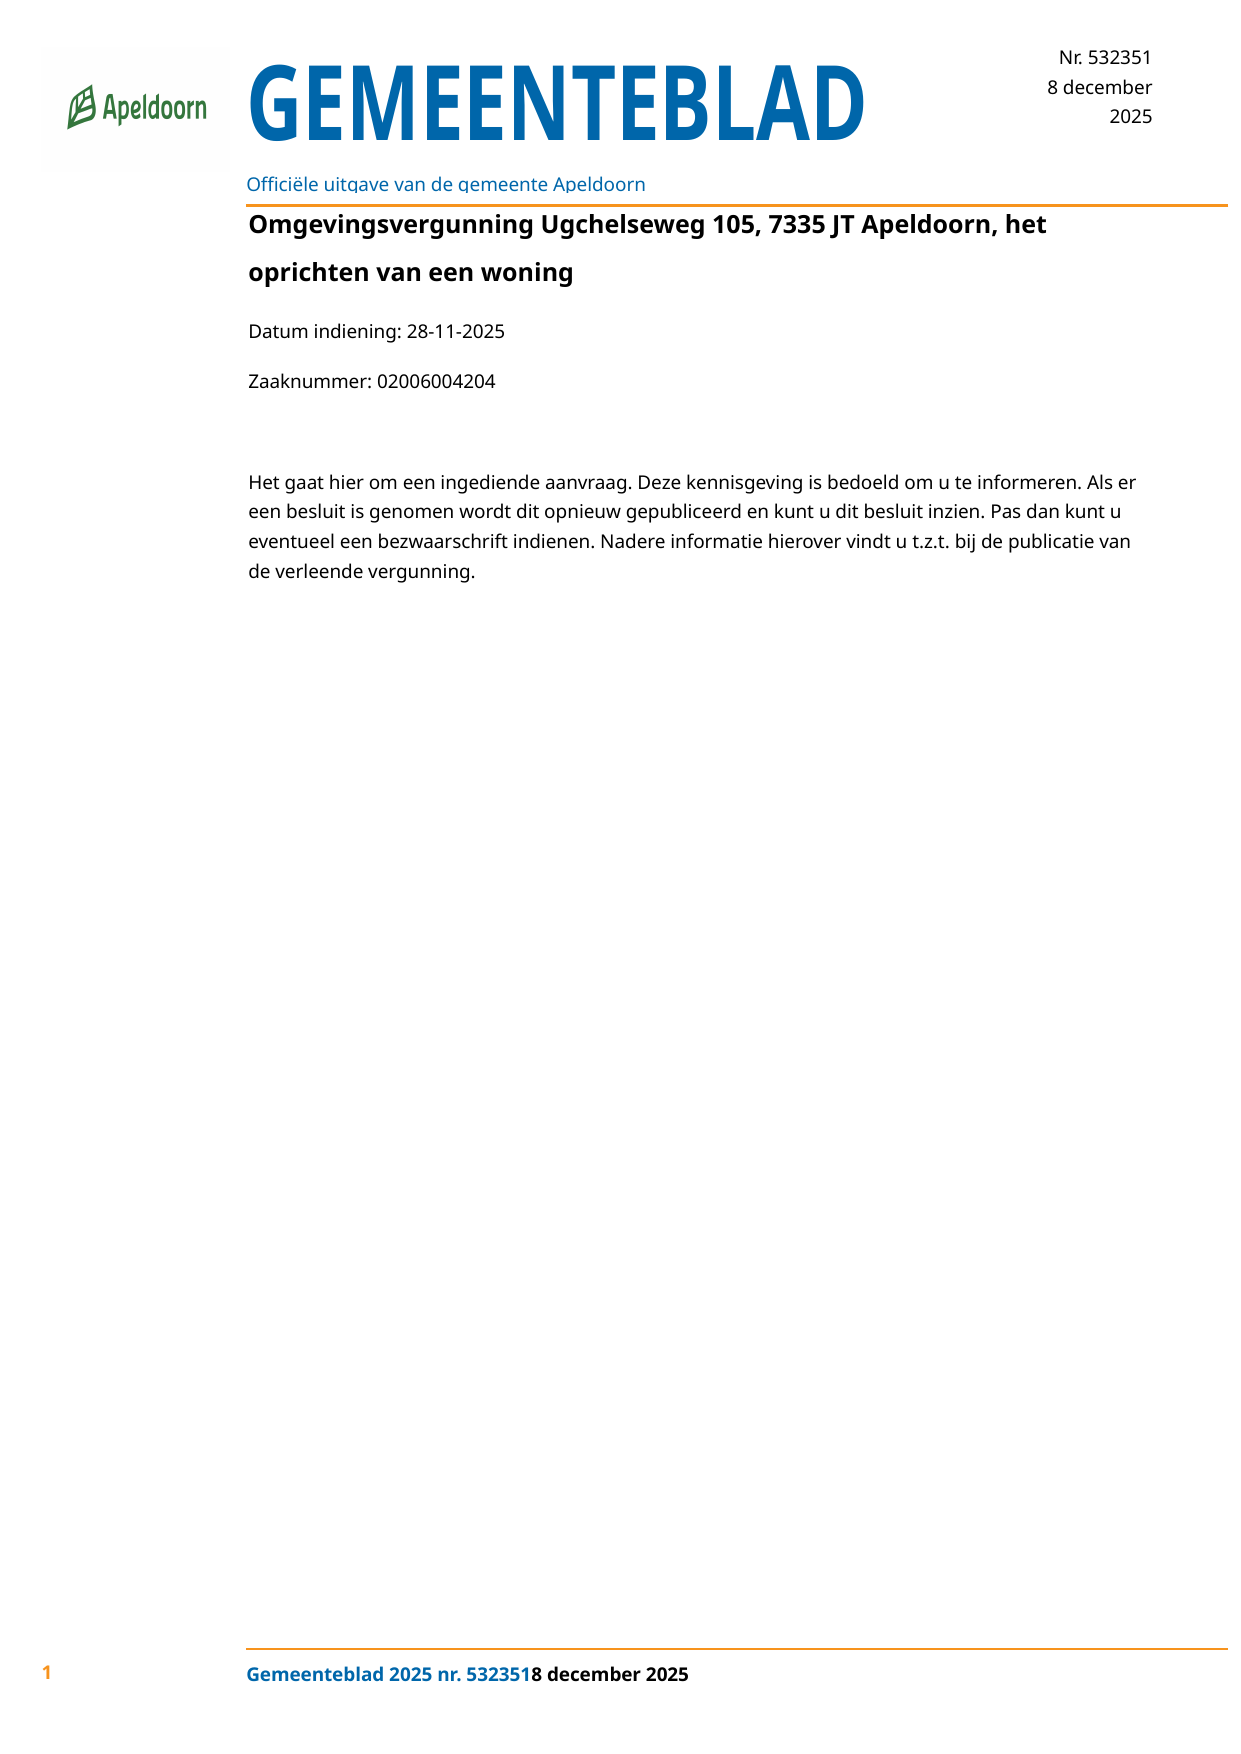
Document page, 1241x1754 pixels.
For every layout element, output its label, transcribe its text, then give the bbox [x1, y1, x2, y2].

text Omgevingsvergunning Ugchelseweg 105, 7335 JT Apeldoorn, het oprichten van een woning [248, 207, 1152, 288]
text Datum indiening: 28-11-2025 [248, 318, 1152, 344]
picture [41, 47, 231, 172]
text Zaaknummer: 02006004204 [248, 368, 1152, 394]
text Het gaat hier om een ingediende aanvraag. Deze kennisgeving is bedoeld om u te informeren. Als er een besluit is genomen wordt dit opnieuw gepubliceerd en kunt u dit besluit inzien. Pas dan kunt u eventueel een bezwaarschrift indienen. Nadere informatie hierover vindt u t.z.t. bij de publicatie van de verleende vergunning. [248, 469, 1152, 584]
